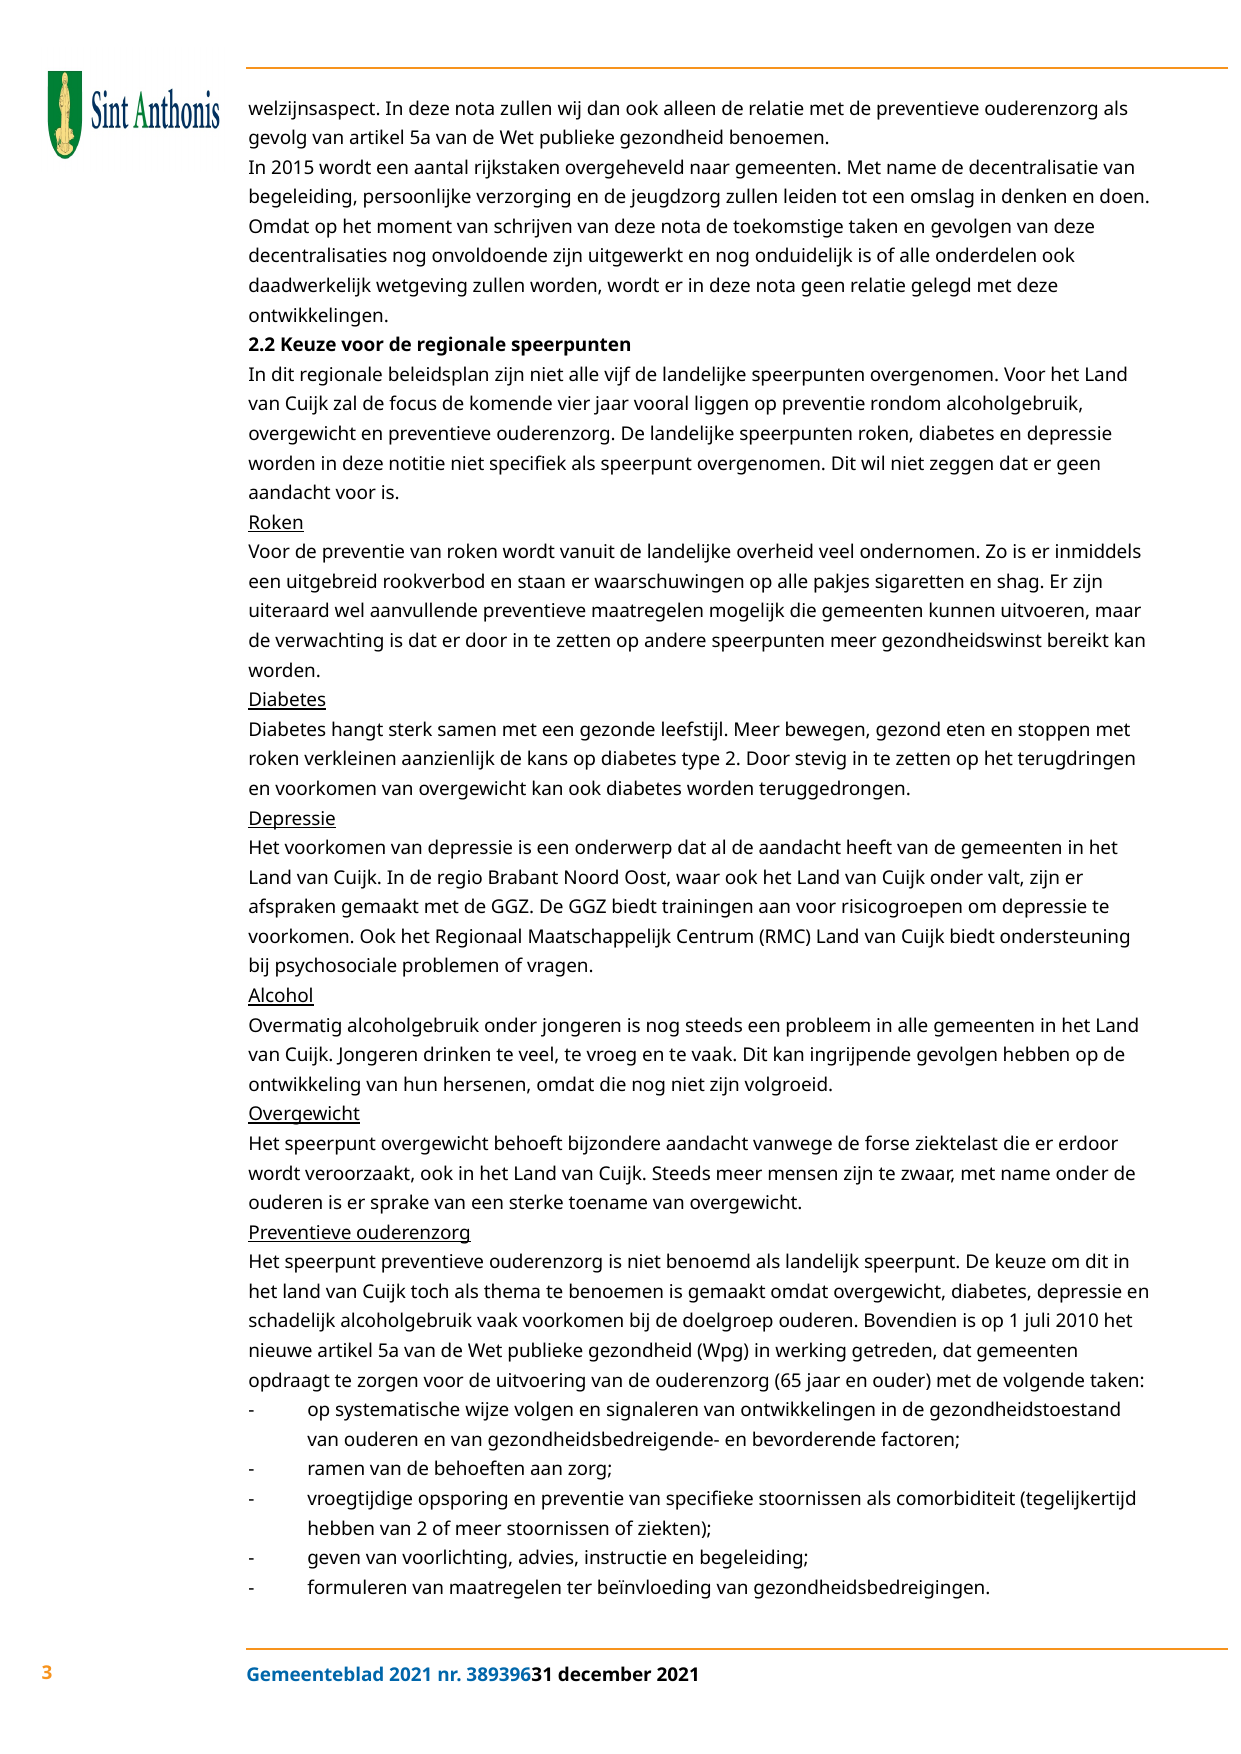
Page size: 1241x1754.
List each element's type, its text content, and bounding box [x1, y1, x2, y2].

text welzijnsaspect. In deze nota zullen wij dan ook alleen de relatie met de preventieve ouderenzorg als gevolg van artikel 5a van de Wet publieke gezondheid benoemen. [248, 95, 1152, 150]
list formuleren van maatregelen ter beïnvloeding van gezondheidsbedreigingen. [248, 1574, 1152, 1600]
text Het voorkomen van depressie is een onderwerp dat al de aandacht heeft van de gemeenten in het Land van Cuijk. In de regio Brabant Noord Oost, waar ook het Land van Cuijk onder valt, zijn er afspraken gemaakt met de GGZ. De GGZ biedt trainingen aan voor risicogroepen om depressie te voorkomen. Ook het Regionaal Maatschappelijk Centrum (RMC) Land van Cuijk biedt ondersteuning bij psychosociale problemen of vragen. [248, 834, 1152, 978]
text Depressie [248, 805, 1152, 831]
text 2.2 Keuze voor de regionale speerpunten [248, 331, 1152, 357]
list geven van voorlichting, advies, instructie en begeleiding; [248, 1544, 1152, 1570]
text Overmatig alcoholgebruik onder jongeren is nog steeds een probleem in alle gemeenten in het Land van Cuijk. Jongeren drinken te veel, te vroeg en te vaak. Dit kan ingrijpende gevolgen hebben op de ontwikkeling van hun hersenen, omdat die nog niet zijn volgroeid. [248, 1012, 1152, 1097]
text Alcohol [248, 982, 1152, 1008]
text Het speerpunt preventieve ouderenzorg is niet benoemd als landelijk speerpunt. De keuze om dit in het land van Cuijk toch als thema te benoemen is gemaakt omdat overgewicht, diabetes, depressie en schadelijk alcoholgebruik vaak voorkomen bij de doelgroep ouderen. Bovendien is op 1 juli 2010 het nieuwe artikel 5a van de Wet publieke gezondheid (Wpg) in werking getreden, dat gemeenten opdraagt te zorgen voor de uitvoering van de ouderenzorg (65 jaar en ouder) met de volgende taken: [248, 1248, 1152, 1393]
text Diabetes [248, 686, 1152, 712]
list ramen van de behoeften aan zorg; [248, 1456, 1152, 1481]
list op systematische wijze volgen en signaleren van ontwikkelingen in de gezondheidstoestand van ouderen en van gezondheidsbedreigende- en bevorderende factoren; [248, 1396, 1152, 1452]
picture [41, 47, 231, 172]
text Roken [248, 509, 1152, 535]
text In 2015 wordt een aantal rijkstaken overgeheveld naar gemeenten. Met name de decentralisatie van begeleiding, persoonlijke verzorging en de jeugdzorg zullen leiden tot een omslag in denken en doen. Omdat op het moment van schrijven van deze nota de toekomstige taken en gevolgen van deze decentralisaties nog onvoldoende zijn uitgewerkt en nog onduidelijk is of alle onderdelen ook daadwerkelijk wetgeving zullen worden, wordt er in deze nota geen relatie gelegd met deze ontwikkelingen. [248, 154, 1152, 328]
text Diabetes hangt sterk samen met een gezonde leefstijl. Meer bewegen, gezond eten en stoppen met roken verkleinen aanzienlijk de kans op diabetes type 2. Door stevig in te zetten op het terugdringen en voorkomen van overgewicht kan ook diabetes worden teruggedrongen. [248, 716, 1152, 801]
text Overgewicht [248, 1101, 1152, 1126]
list vroegtijdige opsporing en preventie van specifieke stoornissen als comorbiditeit (tegelijkertijd hebben van 2 of meer stoornissen of ziekten); [248, 1485, 1152, 1541]
text Voor de preventie van roken wordt vanuit de landelijke overheid veel ondernomen. Zo is er inmiddels een uitgebreid rookverbod en staan er waarschuwingen op alle pakjes sigaretten en shag. Er zijn uiteraard wel aanvullende preventieve maatregelen mogelijk die gemeenten kunnen uitvoeren, maar de verwachting is dat er door in te zetten op andere speerpunten meer gezondheidswinst bereikt kan worden. [248, 538, 1152, 683]
text In dit regionale beleidsplan zijn niet alle vijf de landelijke speerpunten overgenomen. Voor het Land van Cuijk zal de focus de komende vier jaar vooral liggen op preventie rondom alcoholgebruik, overgewicht en preventieve ouderenzorg. De landelijke speerpunten roken, diabetes en depressie worden in deze notitie niet specifiek als speerpunt overgenomen. Dit wil niet zeggen dat er geen aandacht voor is. [248, 361, 1152, 505]
text Preventieve ouderenzorg [248, 1219, 1152, 1245]
text Het speerpunt overgewicht behoeft bijzondere aandacht vanwege de forse ziektelast die er erdoor wordt veroorzaakt, ook in het Land van Cuijk. Steeds meer mensen zijn te zwaar, met name onder de ouderen is er sprake van een sterke toename van overgewicht. [248, 1130, 1152, 1215]
